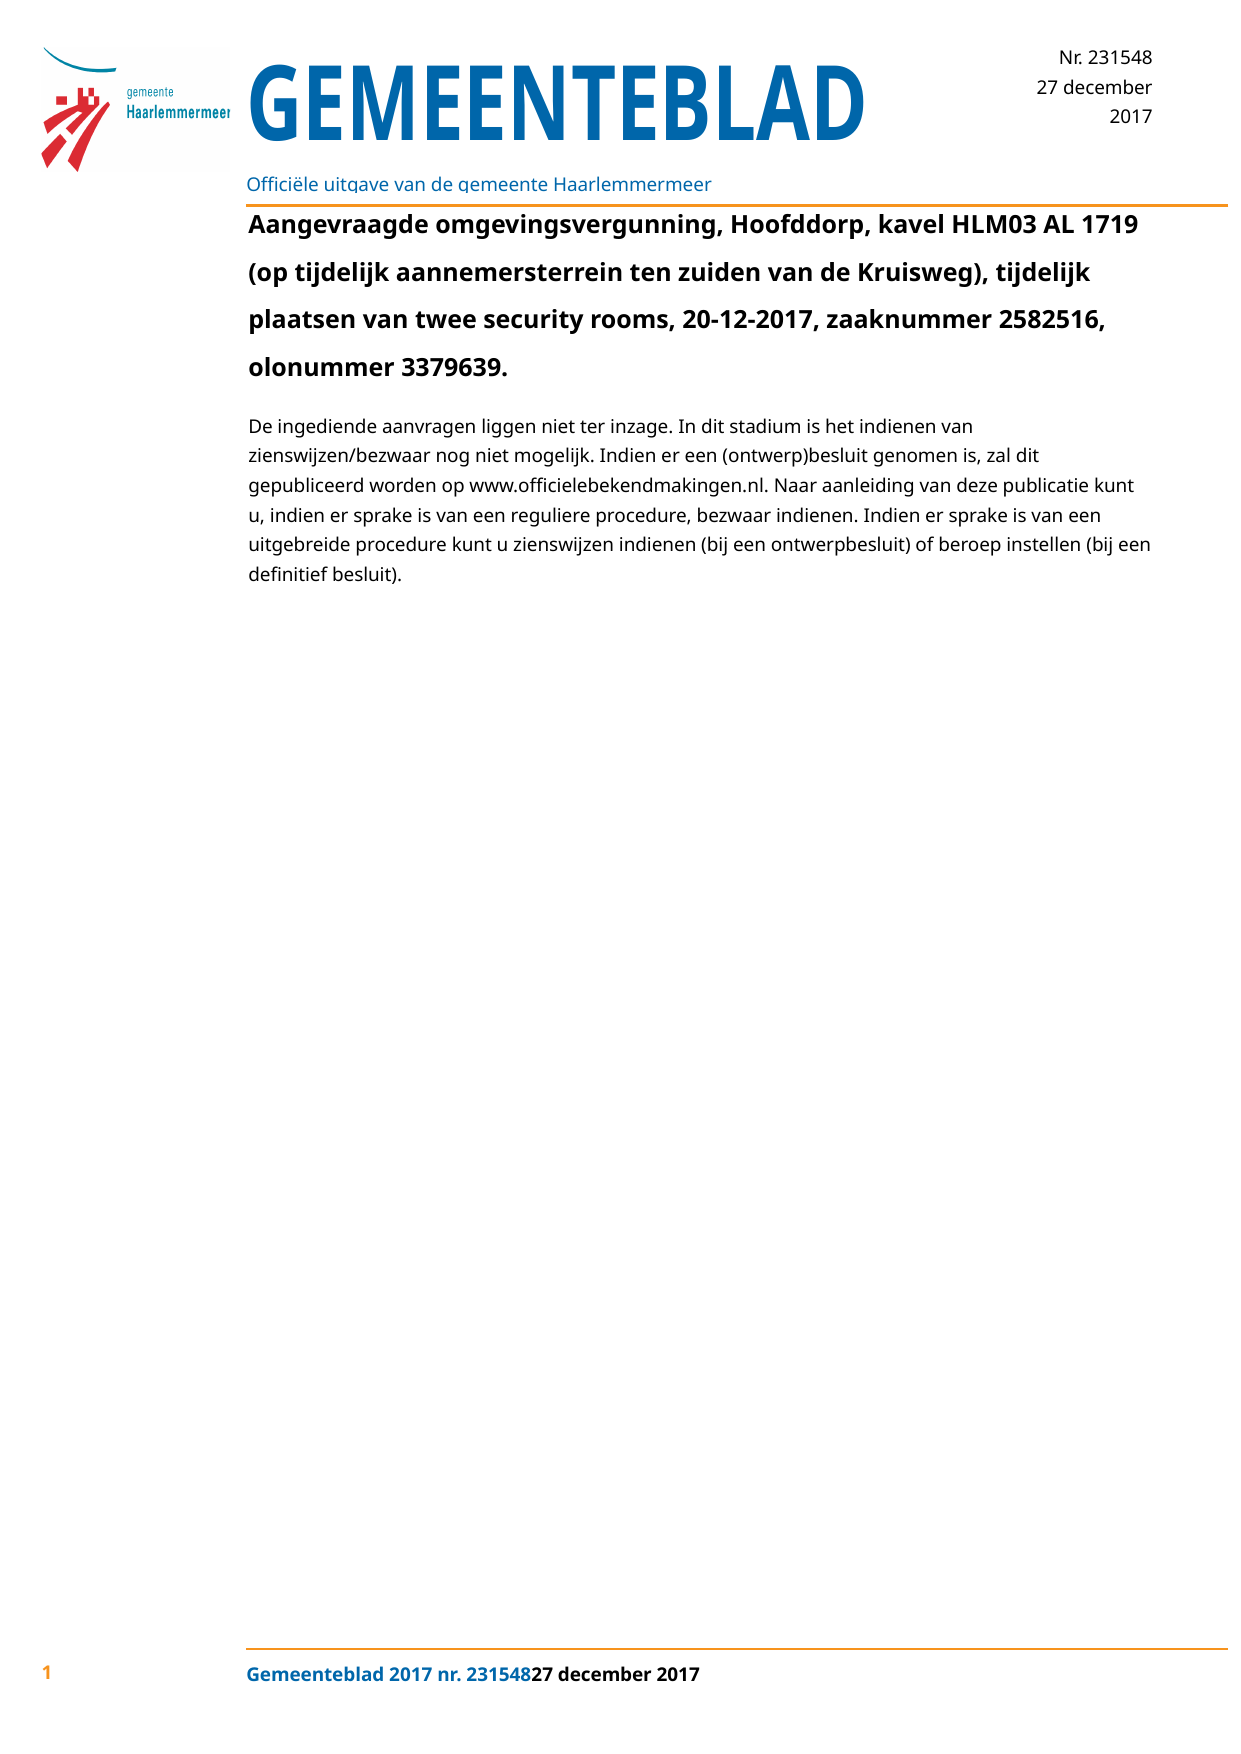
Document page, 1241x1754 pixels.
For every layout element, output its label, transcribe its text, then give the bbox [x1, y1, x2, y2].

text De ingediende aanvragen liggen niet ter inzage. In dit stadium is het indienen van zienswijzen/bezwaar nog niet mogelijk. Indien er een (ontwerp)besluit genomen is, zal dit gepubliceerd worden op www.officielebekendmakingen.nl. Naar aanleiding van deze publicatie kunt u, indien er sprake is van een reguliere procedure, bezwaar indienen. Indien er sprake is van een uitgebreide procedure kunt u zienswijzen indienen (bij een ontwerpbesluit) of beroep instellen (bij een definitief besluit). [248, 413, 1152, 587]
picture [41, 47, 231, 172]
text Aangevraagde omgevingsvergunning, Hoofddorp, kavel HLM03 AL 1719 (op tijdelijk aannemersterrein ten zuiden van de Kruisweg), tijdelijk plaatsen van twee security rooms, 20-12-2017, zaaknummer 2582516, olonummer 3379639. [248, 207, 1152, 384]
